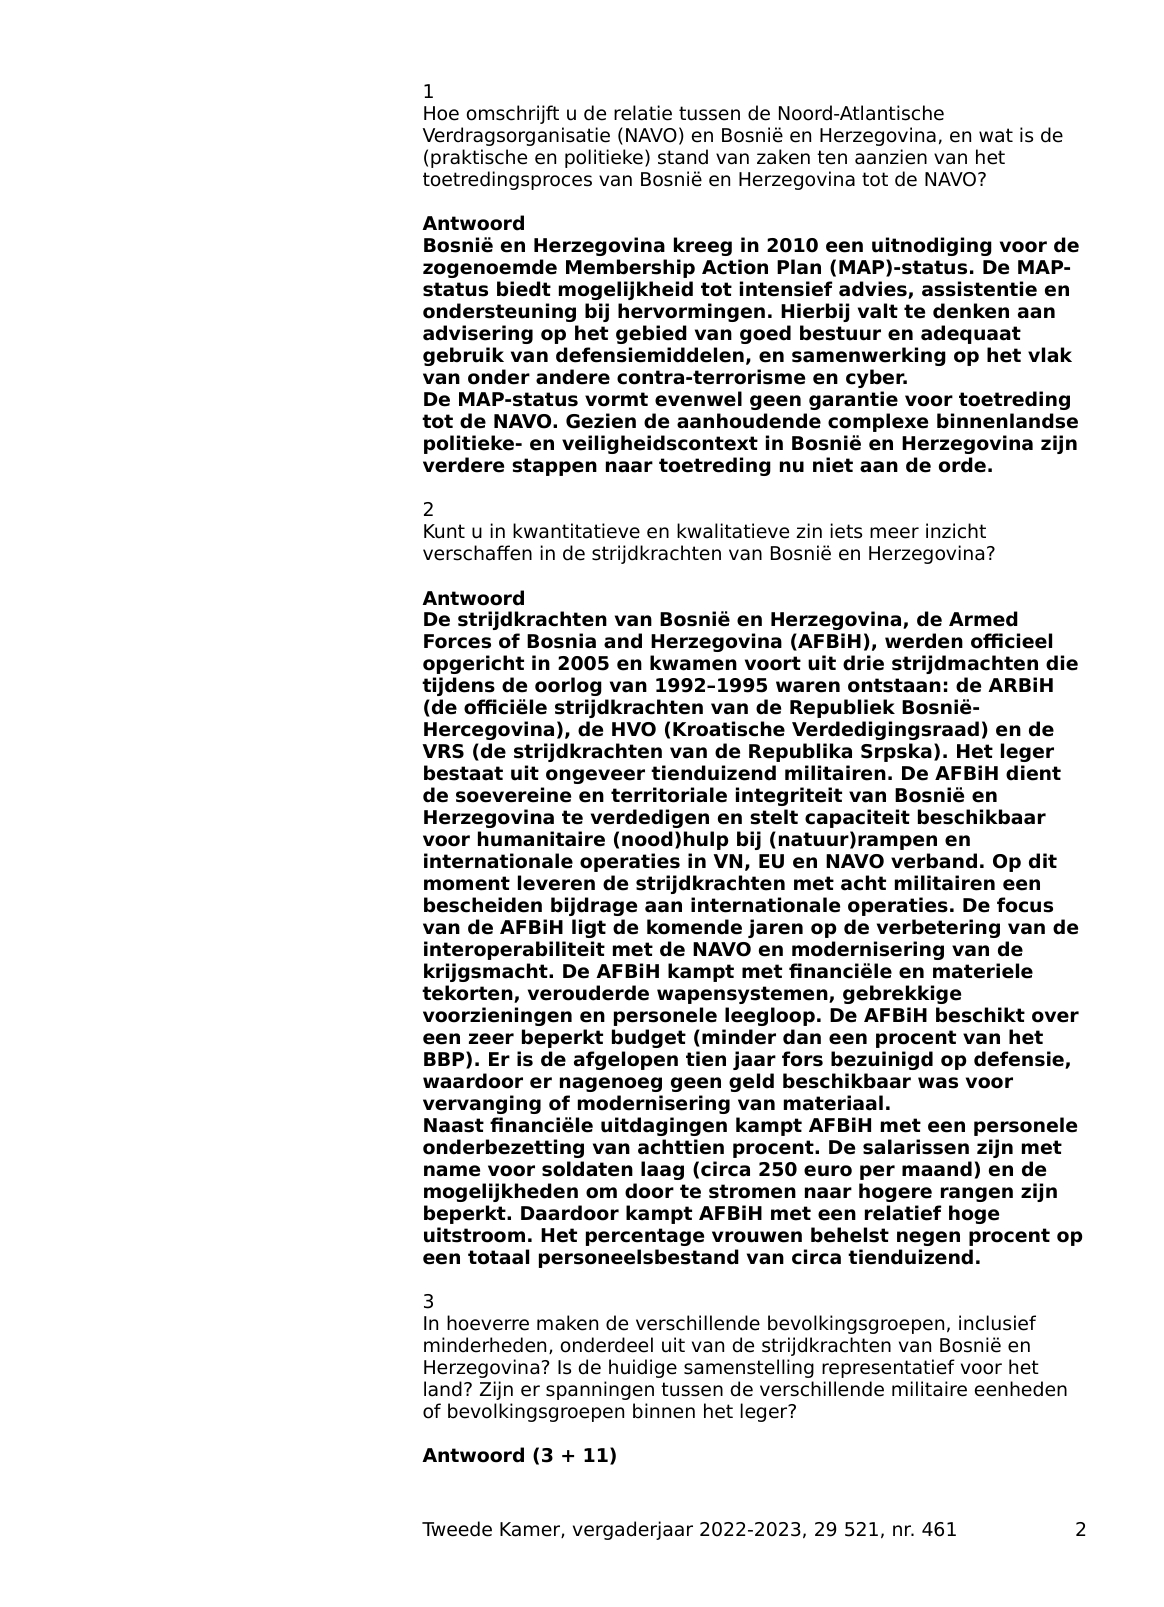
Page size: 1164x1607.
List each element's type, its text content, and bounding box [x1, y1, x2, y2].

text 3 [422, 1291, 1087, 1313]
text Antwoord [422, 213, 1087, 235]
text 1 [422, 81, 1087, 103]
text Kunt u in kwantitatieve en kwalitatieve zin iets meer inzicht verschaffen in de strijdkrachten van Bosnië en Herzegovina? [422, 521, 1087, 565]
text Bosnië en Herzegovina kreeg in 2010 een uitnodiging voor de zogenoemde Membership Action Plan (MAP)-status. De MAP-status biedt mogelijkheid tot intensief advies, assistentie en ondersteuning bij hervormingen. Hierbij valt te denken aan advisering op het gebied van goed bestuur en adequaat gebruik van defensiemiddelen, en samenwerking op het vlak van onder andere contra-terrorisme en cyber. [422, 235, 1087, 389]
text De MAP-status vormt evenwel geen garantie voor toetreding tot de NAVO. Gezien de aanhoudende complexe binnenlandse politieke- en veiligheidscontext in Bosnië en Herzegovina zijn verdere stappen naar toetreding nu niet aan de orde. [422, 389, 1087, 477]
text In hoeverre maken de verschillende bevolkingsgroepen, inclusief minderheden, onderdeel uit van de strijdkrachten van Bosnië en Herzegovina? Is de huidige samenstelling representatief voor het land? Zijn er spanningen tussen de verschillende militaire eenheden of bevolkingsgroepen binnen het leger? [422, 1313, 1087, 1423]
text Antwoord [422, 587, 1087, 609]
text De strijdkrachten van Bosnië en Herzegovina, de Armed Forces of Bosnia and Herzegovina (AFBiH), werden officieel opgericht in 2005 en kwamen voort uit drie strijdmachten die tijdens de oorlog van 1992–1995 waren ontstaan: de ARBiH (de officiële strijdkrachten van de Republiek Bosnië-Hercegovina), de HVO (Kroatische Verdedigingsraad) en de VRS (de strijdkrachten van de Republika Srpska). Het leger bestaat uit ongeveer tienduizend militairen. De AFBiH dient de soevereine en territoriale integriteit van Bosnië en Herzegovina te verdedigen en stelt capaciteit beschikbaar voor humanitaire (nood)hulp bij (natuur)rampen en internationale operaties in VN, EU en NAVO verband. Op dit moment leveren de strijdkrachten met acht militairen een bescheiden bijdrage aan internationale operaties. De focus van de AFBiH ligt de komende jaren op de verbetering van de interoperabiliteit met de NAVO en modernisering van de krijgsmacht. De AFBiH kampt met financiële en materiele tekorten, verouderde wapensystemen, gebrekkige voorzieningen en personele leegloop. De AFBiH beschikt over een zeer beperkt budget (minder dan een procent van het BBP). Er is de afgelopen tien jaar fors bezuinigd op defensie, waardoor er nagenoeg geen geld beschikbaar was voor vervanging of modernisering van materiaal. [422, 609, 1087, 1115]
text 2 [422, 499, 1087, 521]
text Hoe omschrijft u de relatie tussen de Noord-Atlantische Verdragsorganisatie (NAVO) en Bosnië en Herzegovina, en wat is de (praktische en politieke) stand van zaken ten aanzien van het toetredingsproces van Bosnië en Herzegovina tot de NAVO? [422, 103, 1087, 191]
text Antwoord (3 + 11) [422, 1445, 1087, 1467]
text Naast financiële uitdagingen kampt AFBiH met een personele onderbezetting van achttien procent. De salarissen zijn met name voor soldaten laag (circa 250 euro per maand) en de mogelijkheden om door te stromen naar hogere rangen zijn beperkt. Daardoor kampt AFBiH met een relatief hoge uitstroom. Het percentage vrouwen behelst negen procent op een totaal personeelsbestand van circa tienduizend. [422, 1115, 1087, 1269]
